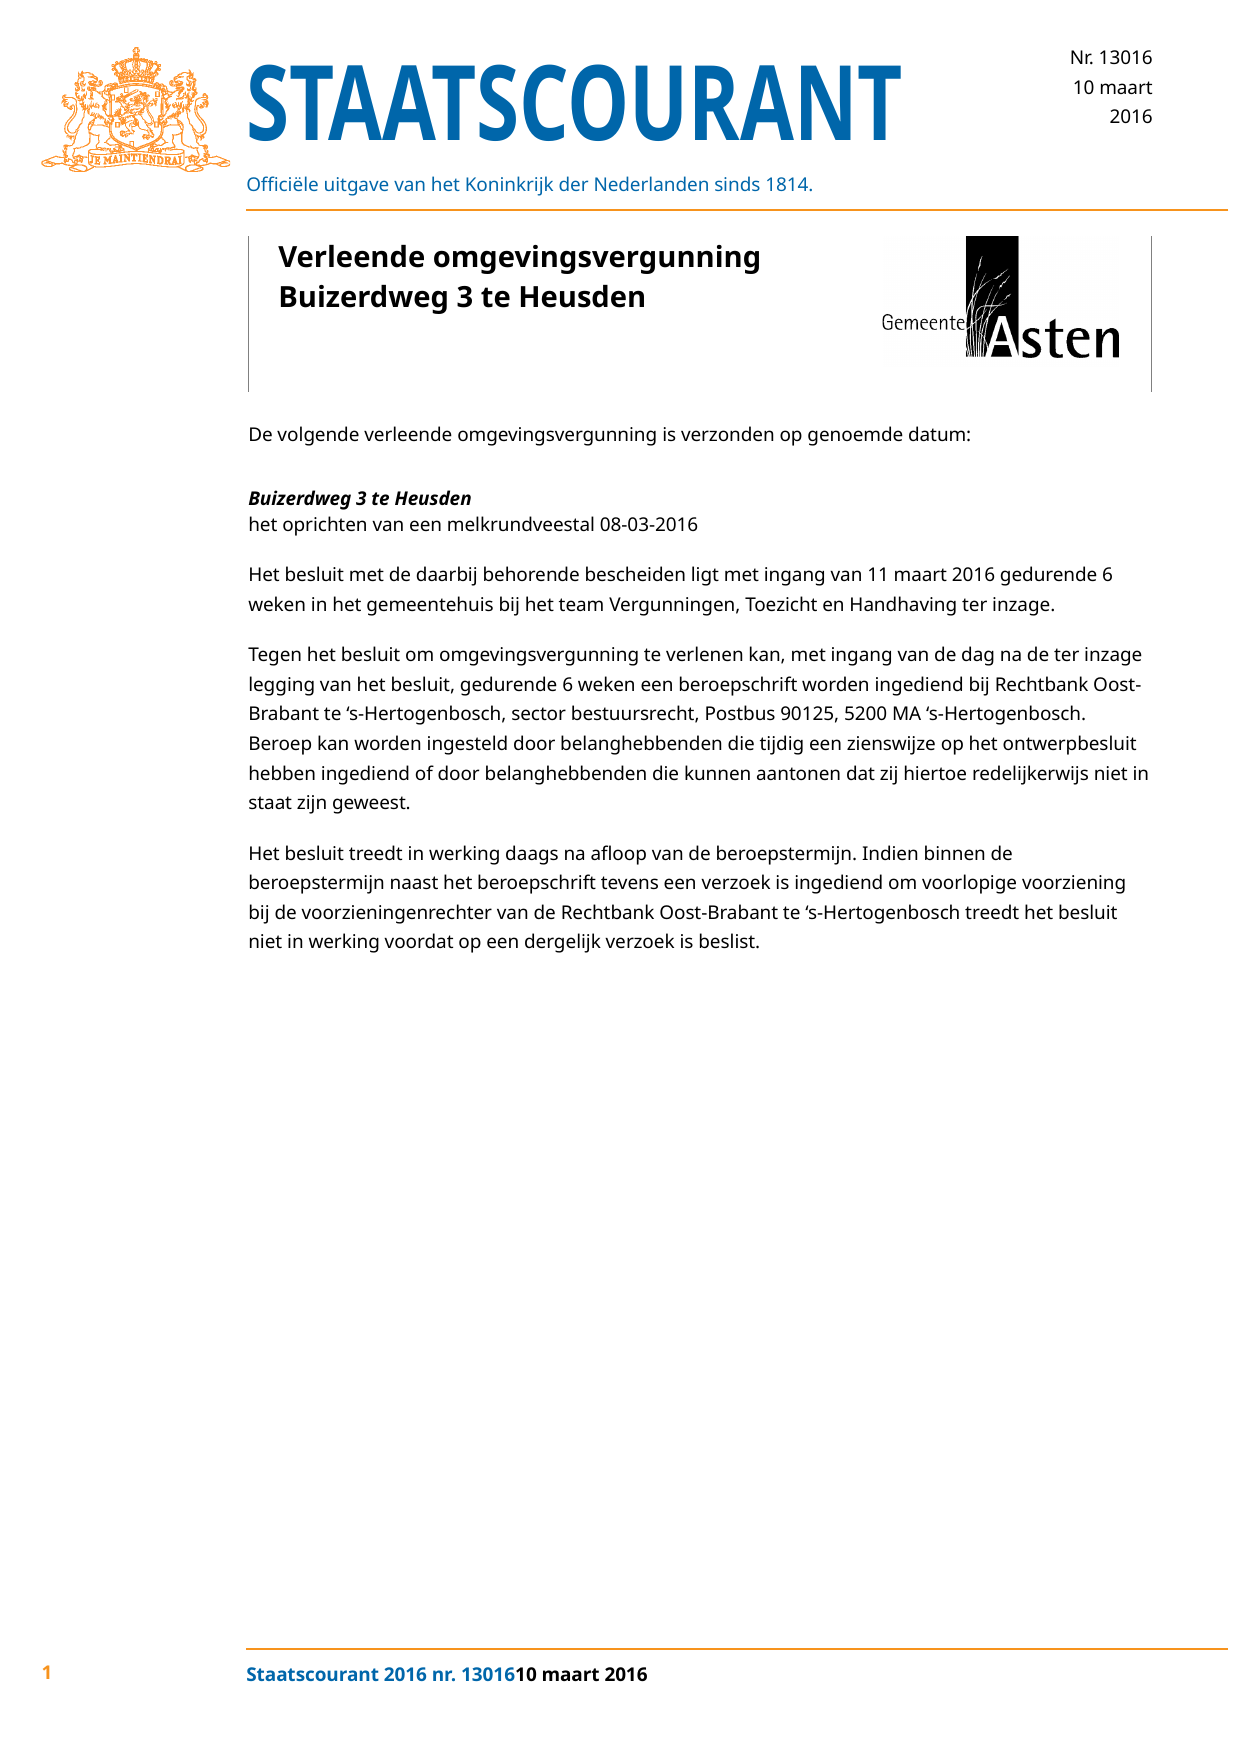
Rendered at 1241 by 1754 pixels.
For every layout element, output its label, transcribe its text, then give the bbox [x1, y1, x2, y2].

text De volgende verleende omgevingsvergunning is verzonden op genoemde datum: [248, 421, 1152, 447]
table_header [850, 236, 1151, 392]
text het oprichten van een melkrundveestal 08-03-2016 [248, 511, 1152, 537]
text Buizerdweg 3 te Heusden [248, 485, 1152, 511]
text Het besluit treedt in werking daags na afloop van de beroepstermijn. Indien binnen de beroepstermijn naast het beroepschrift tevens een verzoek is ingediend om voorlopige voorziening bij de voorzieningenrechter van de Rechtbank Oost-Brabant te ‘s-Hertogenbosch treedt het besluit niet in werking voordat op een dergelijk verzoek is beslist. [248, 840, 1152, 954]
table_header Verleende omgevingsvergunning Buizerdweg 3 te Heusden [249, 236, 850, 392]
picture [41, 47, 231, 172]
text Het besluit met de daarbij behorende bescheiden ligt met ingang van 11 maart 2016 gedurende 6 weken in het gemeentehuis bij het team Vergunningen, Toezicht en Handhaving ter inzage. [248, 561, 1152, 617]
picture [882, 236, 1119, 367]
text Tegen het besluit om omgevingsvergunning te verlenen kan, met ingang van de dag na de ter inzage legging van het besluit, gedurende 6 weken een beroepschrift worden ingediend bij Rechtbank Oost-Brabant te ‘s-Hertogenbosch, sector bestuursrecht, Postbus 90125, 5200 MA ‘s-Hertogenbosch. Beroep kan worden ingesteld door belanghebbenden die tijdig een zienswijze op het ontwerpbesluit hebben ingediend of door belanghebbenden die kunnen aantonen dat zij hiertoe redelijkerwijs niet in staat zijn geweest. [248, 641, 1152, 815]
